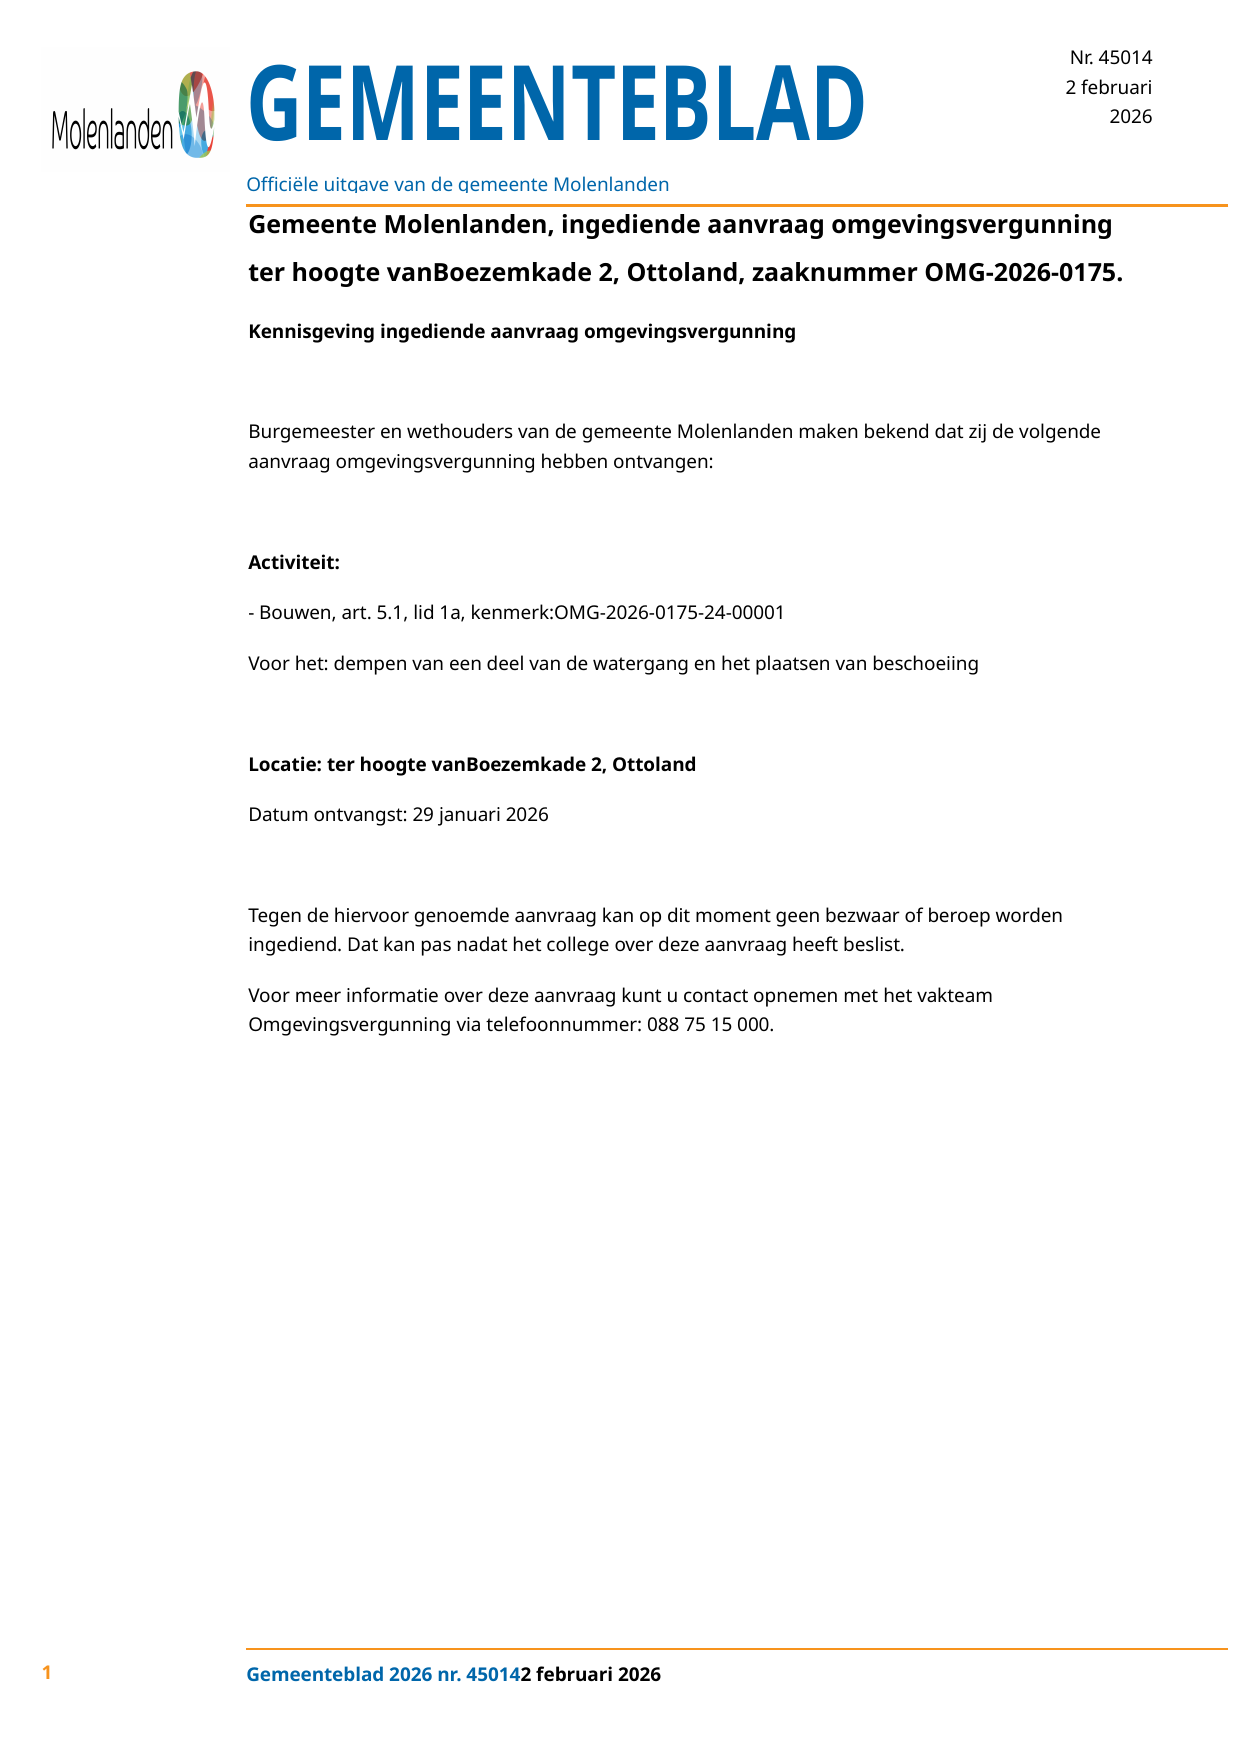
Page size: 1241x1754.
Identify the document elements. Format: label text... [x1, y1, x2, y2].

text Locatie: ter hoogte vanBoezemkade 2, Ottoland [248, 751, 1152, 777]
text Voor meer informatie over deze aanvraag kunt u contact opnemen met het vakteam Omgevingsvergunning via telefoonnummer: 088 75 15 000. [248, 982, 1152, 1037]
text Burgemeester en wethouders van de gemeente Molenlanden maken bekend dat zij de volgende aanvraag omgevingsvergunning hebben ontvangen: [248, 419, 1152, 474]
text Voor het: dempen van een deel van de watergang en het plaatsen van beschoeiing [248, 650, 1152, 676]
picture [41, 47, 231, 172]
text Tegen de hiervoor genoemde aanvraag kan op dit moment geen bezwaar of beroep worden ingediend. Dat kan pas nadat het college over deze aanvraag heeft beslist. [248, 902, 1152, 957]
text - Bouwen, art. 5.1, lid 1a, kenmerk:OMG-2026-0175-24-00001 [248, 599, 1152, 625]
text Gemeente Molenlanden, ingediende aanvraag omgevingsvergunning ter hoogte vanBoezemkade 2, Ottoland, zaaknummer OMG-2026-0175. [248, 207, 1152, 288]
text Kennisgeving ingediende aanvraag omgevingsvergunning [248, 318, 1152, 344]
text Activiteit: [248, 549, 1152, 575]
text Datum ontvangst: 29 januari 2026 [248, 801, 1152, 827]
